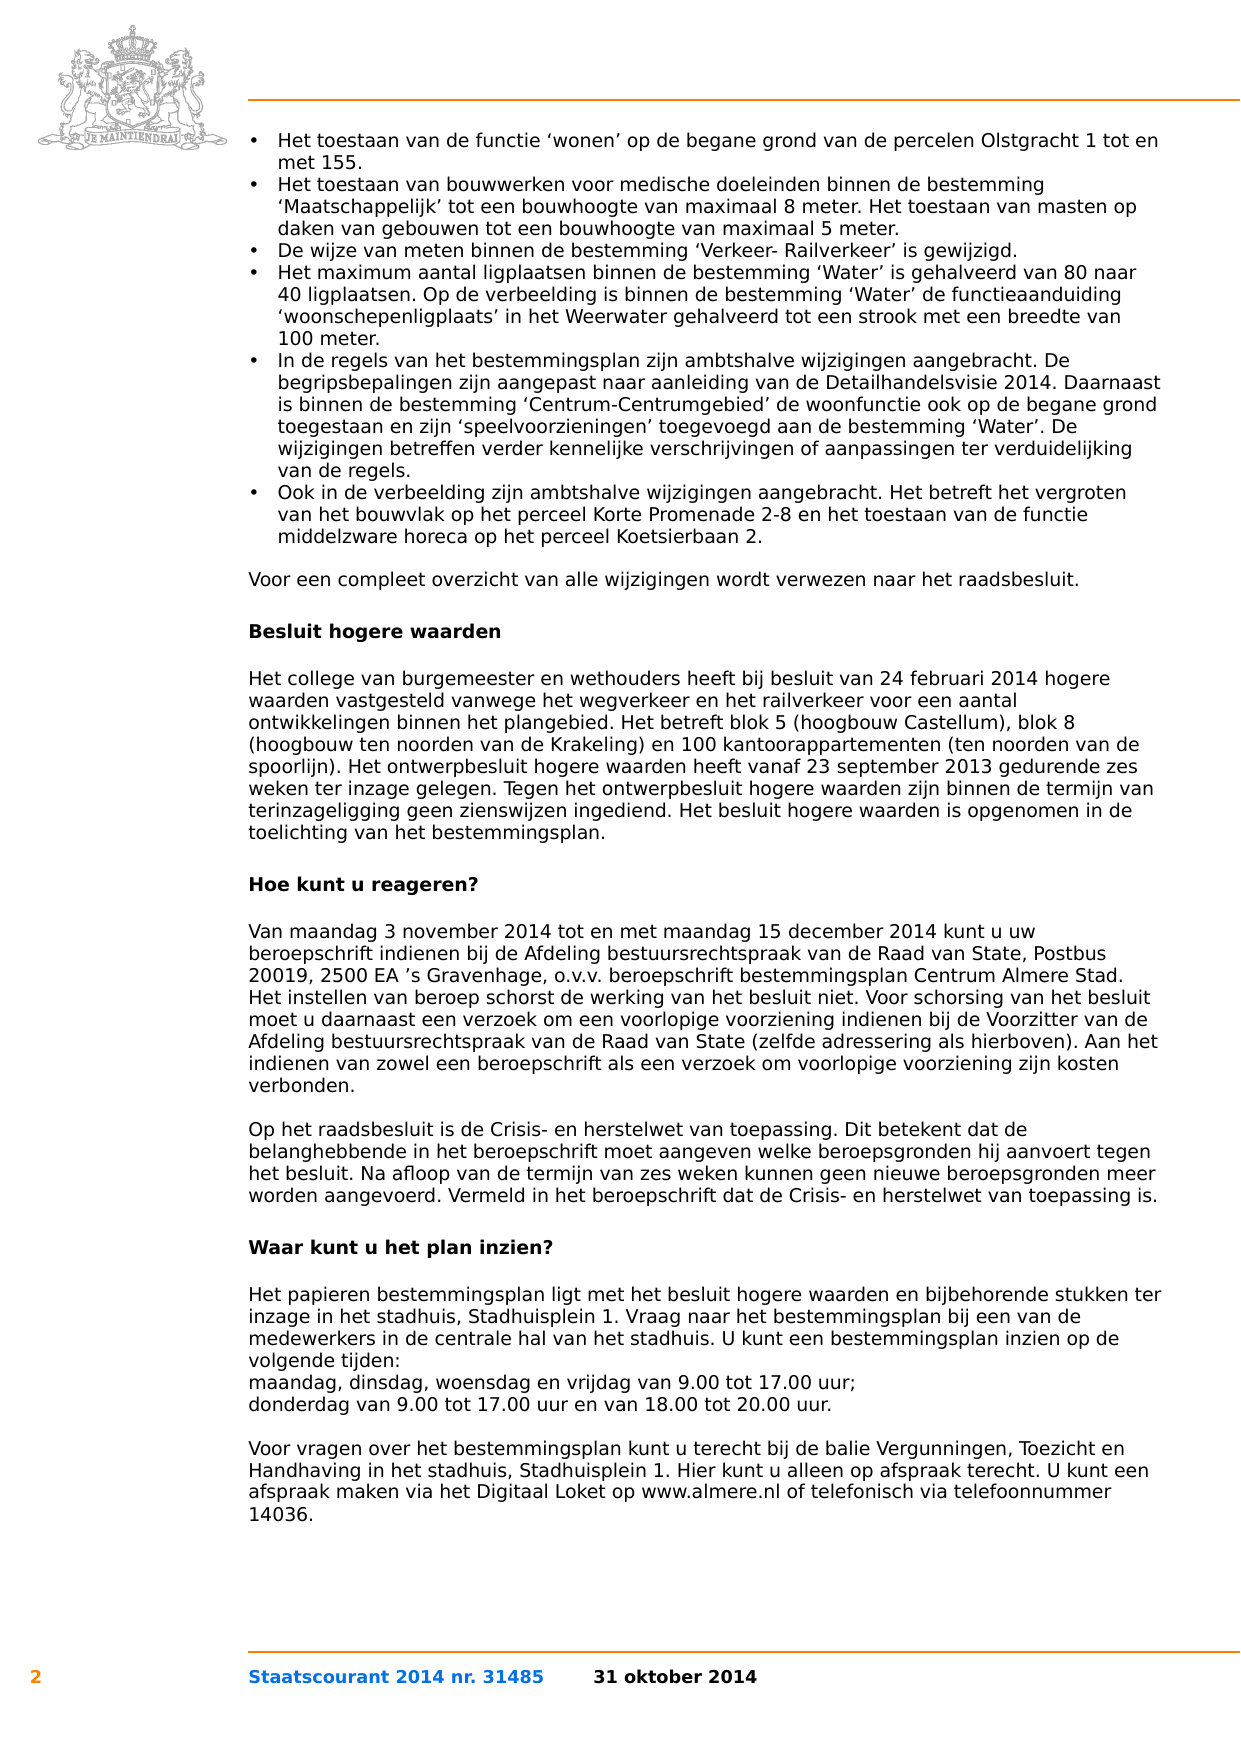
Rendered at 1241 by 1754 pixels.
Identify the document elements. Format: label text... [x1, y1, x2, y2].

picture [38, 25, 227, 150]
text • Het toestaan van de functie ‘wonen’ op de begane grond van de percelen Olstgracht 1 tot en met 155. [248, 130, 1163, 174]
text • Het toestaan van bouwwerken voor medische doeleinden binnen de bestemming ‘Maatschappelijk’ tot een bouwhoogte van maximaal 8 meter. Het toestaan van masten op daken van gebouwen tot een bouwhoogte van maximaal 5 meter. [248, 174, 1163, 240]
subtitle Besluit hogere waarden [248, 621, 1163, 643]
text Het papieren bestemmingsplan ligt met het besluit hogere waarden en bijbehorende stukken ter inzage in het stadhuis, Stadhuisplein 1. Vraag naar het bestemmingsplan bij een van de medewerkers in de centrale hal van het stadhuis. U kunt een bestemmingsplan inzien op de volgende tijden: [248, 1284, 1163, 1372]
text Het college van burgemeester en wethouders heeft bij besluit van 24 februari 2014 hogere waarden vastgesteld vanwege het wegverkeer en het railverkeer voor een aantal ontwikkelingen binnen het plangebied. Het betreft blok 5 (hoogbouw Castellum), blok 8 (hoogbouw ten noorden van de Krakeling) en 100 kantoorappartementen (ten noorden van de spoorlijn). Het ontwerpbesluit hogere waarden heeft vanaf 23 september 2013 gedurende zes weken ter inzage gelegen. Tegen het ontwerpbesluit hogere waarden zijn binnen de termijn van terinzageligging geen zienswijzen ingediend. Het besluit hogere waarden is opgenomen in de toelichting van het bestemmingsplan. [248, 668, 1163, 844]
text • De wijze van meten binnen de bestemming ‘Verkeer- Railverkeer’ is gewijzigd. [248, 240, 1163, 262]
text • Ook in de verbeelding zijn ambtshalve wijzigingen aangebracht. Het betreft het vergroten van het bouwvlak op het perceel Korte Promenade 2-8 en het toestaan van de functie middelzware horeca op het perceel Koetsierbaan 2. [248, 482, 1163, 547]
subtitle Hoe kunt u reageren? [248, 874, 1163, 896]
text • In de regels van het bestemmingsplan zijn ambtshalve wijzigingen aangebracht. De begripsbepalingen zijn aangepast naar aanleiding van de Detailhandelsvisie 2014. Daarnaast is binnen de bestemming ‘Centrum-Centrumgebied’ de woonfunctie ook op de begane grond toegestaan en zijn ‘speelvoorzieningen’ toegevoegd aan de bestemming ‘Water’. De wijzigingen betreffen verder kennelijke verschrijvingen of aanpassingen ter verduidelijking van de regels. [248, 350, 1163, 482]
text Op het raadsbesluit is de Crisis- en herstelwet van toepassing. Dit betekent dat de belanghebbende in het beroepschrift moet aangeven welke beroepsgronden hij aanvoert tegen het besluit. Na afloop van de termijn van zes weken kunnen geen nieuwe beroepsgronden meer worden aangevoerd. Vermeld in het beroepschrift dat de Crisis- en herstelwet van toepassing is. [248, 1119, 1163, 1207]
text maandag, dinsdag, woensdag en vrijdag van 9.00 tot 17.00 uur; [248, 1372, 1163, 1394]
text Van maandag 3 november 2014 tot en met maandag 15 december 2014 kunt u uw beroepschrift indienen bij de Afdeling bestuursrechtspraak van de Raad van State, Postbus 20019, 2500 EA ’s Gravenhage, o.v.v. beroepschrift bestemmingsplan Centrum Almere Stad. Het instellen van beroep schorst de werking van het besluit niet. Voor schorsing van het besluit moet u daarnaast een verzoek om een voorlopige voorziening indienen bij de Voorzitter van de Afdeling bestuursrechtspraak van de Raad van State (zelfde adressering als hierboven). Aan het indienen van zowel een beroepschrift als een verzoek om voorlopige voorziening zijn kosten verbonden. [248, 921, 1163, 1097]
text Voor een compleet overzicht van alle wijzigingen wordt verwezen naar het raadsbesluit. [248, 569, 1163, 591]
text • Het maximum aantal ligplaatsen binnen de bestemming ‘Water’ is gehalveerd van 80 naar 40 ligplaatsen. Op de verbeelding is binnen de bestemming ‘Water’ de functieaanduiding ‘woonschepenligplaats’ in het Weerwater gehalveerd tot een strook met een breedte van 100 meter. [248, 262, 1163, 350]
text donderdag van 9.00 tot 17.00 uur en van 18.00 tot 20.00 uur. [248, 1394, 1163, 1416]
text Voor vragen over het bestemmingsplan kunt u terecht bij de balie Vergunningen, Toezicht en Handhaving in het stadhuis, Stadhuisplein 1. Hier kunt u alleen op afspraak terecht. U kunt een afspraak maken via het Digitaal Loket op www.almere.nl of telefonisch via telefoonnummer 14036. [248, 1437, 1163, 1525]
subtitle Waar kunt u het plan inzien? [248, 1237, 1163, 1259]
